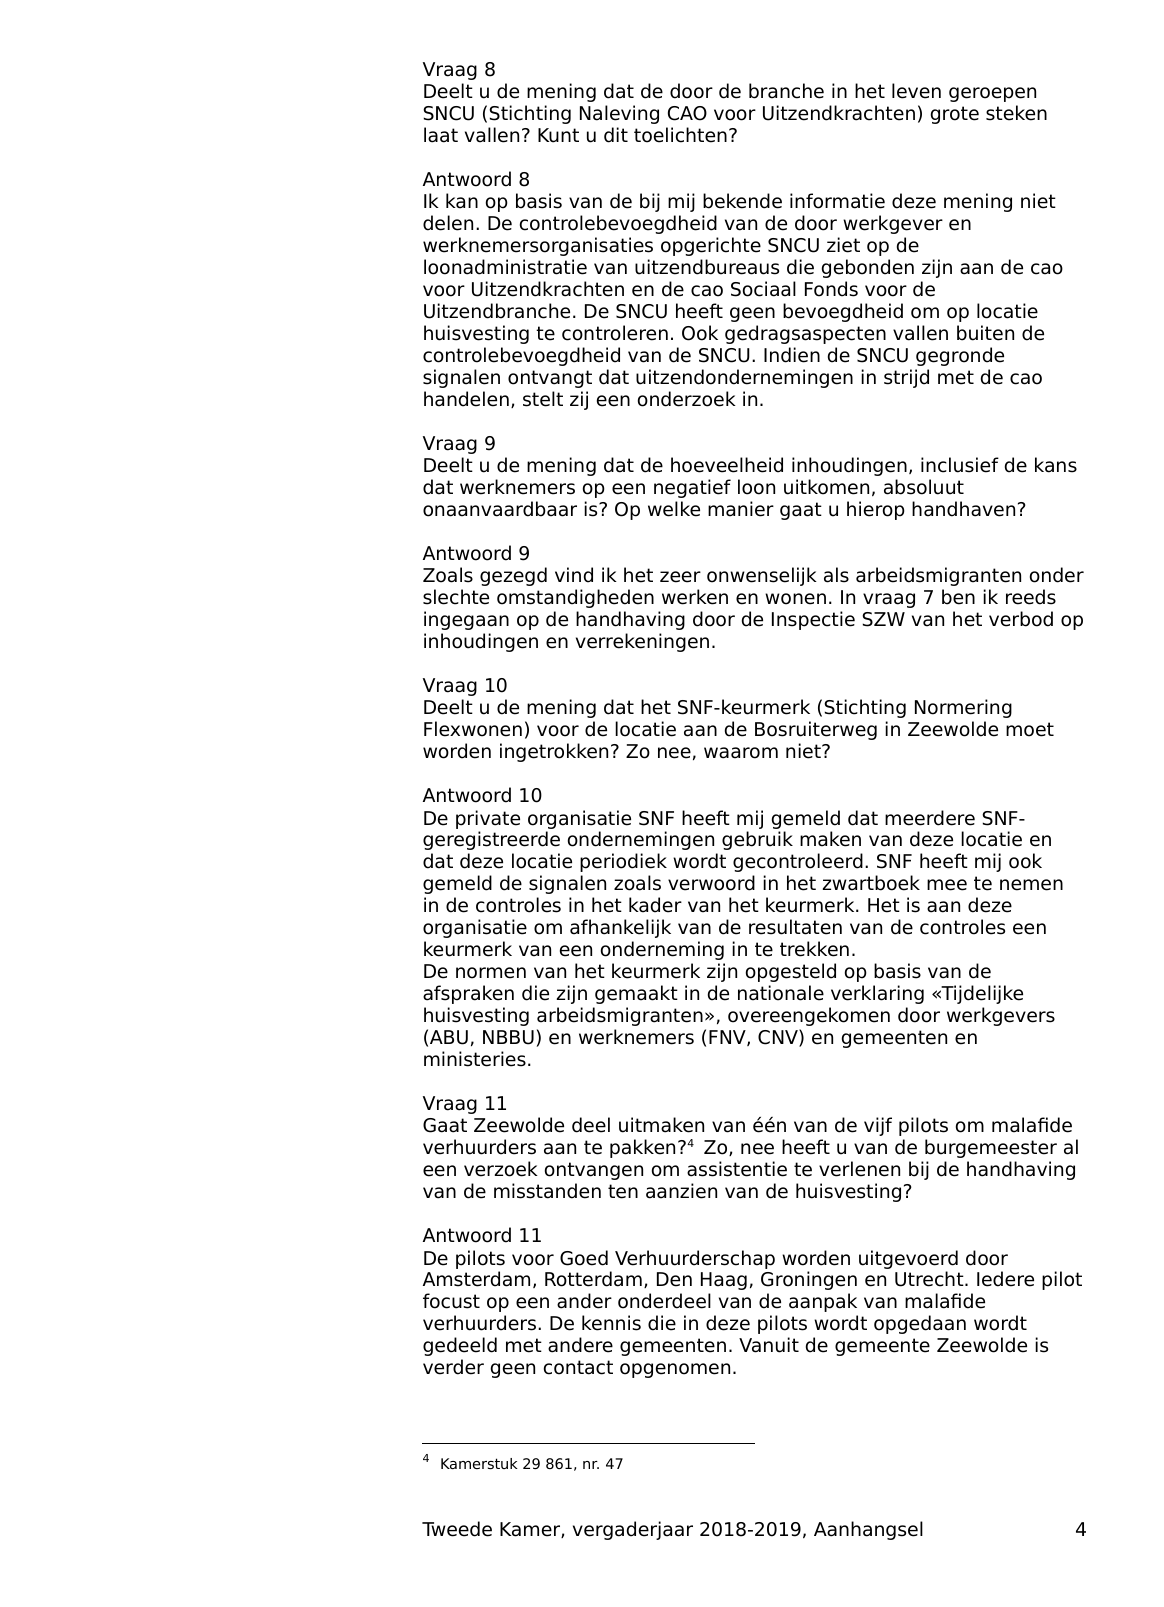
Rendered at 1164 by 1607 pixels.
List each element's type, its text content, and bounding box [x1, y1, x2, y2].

text Kamerstuk 29 861, nr. 47 [422, 1452, 1087, 1474]
text Vraag 9 [422, 433, 1087, 455]
text Deelt u de mening dat de door de branche in het leven geroepen SNCU (Stichting Naleving CAO voor Uitzendkrachten) grote steken laat vallen? Kunt u dit toelichten? [422, 81, 1087, 147]
text De normen van het keurmerk zijn opgesteld op basis van de afspraken die zijn gemaakt in de nationale verklaring «Tijdelijke huisvesting arbeidsmigranten», overeengekomen door werkgevers (ABU, NBBU) en werknemers (FNV, CNV) en gemeenten en ministeries. [422, 961, 1087, 1071]
text Antwoord 11 [422, 1225, 1087, 1247]
text Deelt u de mening dat de hoeveelheid inhoudingen, inclusief de kans dat werknemers op een negatief loon uitkomen, absoluut onaanvaardbaar is? Op welke manier gaat u hierop handhaven? [422, 455, 1087, 521]
text De private organisatie SNF heeft mij gemeld dat meerdere SNF-geregistreerde ondernemingen gebruik maken van deze locatie en dat deze locatie periodiek wordt gecontroleerd. SNF heeft mij ook gemeld de signalen zoals verwoord in het zwartboek mee te nemen in de controles in het kader van het keurmerk. Het is aan deze organisatie om afhankelijk van de resultaten van de controles een keurmerk van een onderneming in te trekken. [422, 807, 1087, 961]
text Vraag 8 [422, 59, 1087, 81]
text De pilots voor Goed Verhuurderschap worden uitgevoerd door Amsterdam, Rotterdam, Den Haag, Groningen en Utrecht. Iedere pilot focust op een ander onderdeel van de aanpak van malafide verhuurders. De kennis die in deze pilots wordt opgedaan wordt gedeeld met andere gemeenten. Vanuit de gemeente Zeewolde is verder geen contact opgenomen. [422, 1247, 1087, 1379]
text Antwoord 9 [422, 543, 1087, 565]
text Vraag 11 [422, 1093, 1087, 1115]
text Antwoord 10 [422, 785, 1087, 807]
text Ik kan op basis van de bij mij bekende informatie deze mening niet delen. De controlebevoegdheid van de door werkgever en werknemersorganisaties opgerichte SNCU ziet op de loonadministratie van uitzendbureaus die gebonden zijn aan de cao voor Uitzendkrachten en de cao Sociaal Fonds voor de Uitzendbranche. De SNCU heeft geen bevoegdheid om op locatie huisvesting te controleren. Ook gedragsaspecten vallen buiten de controlebevoegdheid van de SNCU. Indien de SNCU gegronde signalen ontvangt dat uitzendondernemingen in strijd met de cao handelen, stelt zij een onderzoek in. [422, 191, 1087, 411]
text Antwoord 8 [422, 169, 1087, 191]
text Zoals gezegd vind ik het zeer onwenselijk als arbeidsmigranten onder slechte omstandigheden werken en wonen. In vraag 7 ben ik reeds ingegaan op de handhaving door de Inspectie SZW van het verbod op inhoudingen en verrekeningen. [422, 565, 1087, 653]
text Vraag 10 [422, 675, 1087, 697]
text Gaat Zeewolde deel uitmaken van één van de vijf pilots om malafide verhuurders aan te pakken? Zo, nee heeft u van de burgemeester al een verzoek ontvangen om assistentie te verlenen bij de handhaving van de misstanden ten aanzien van de huisvesting? [422, 1115, 1087, 1203]
text Deelt u de mening dat het SNF-keurmerk (Stichting Normering Flexwonen) voor de locatie aan de Bosruiterweg in Zeewolde moet worden ingetrokken? Zo nee, waarom niet? [422, 697, 1087, 763]
